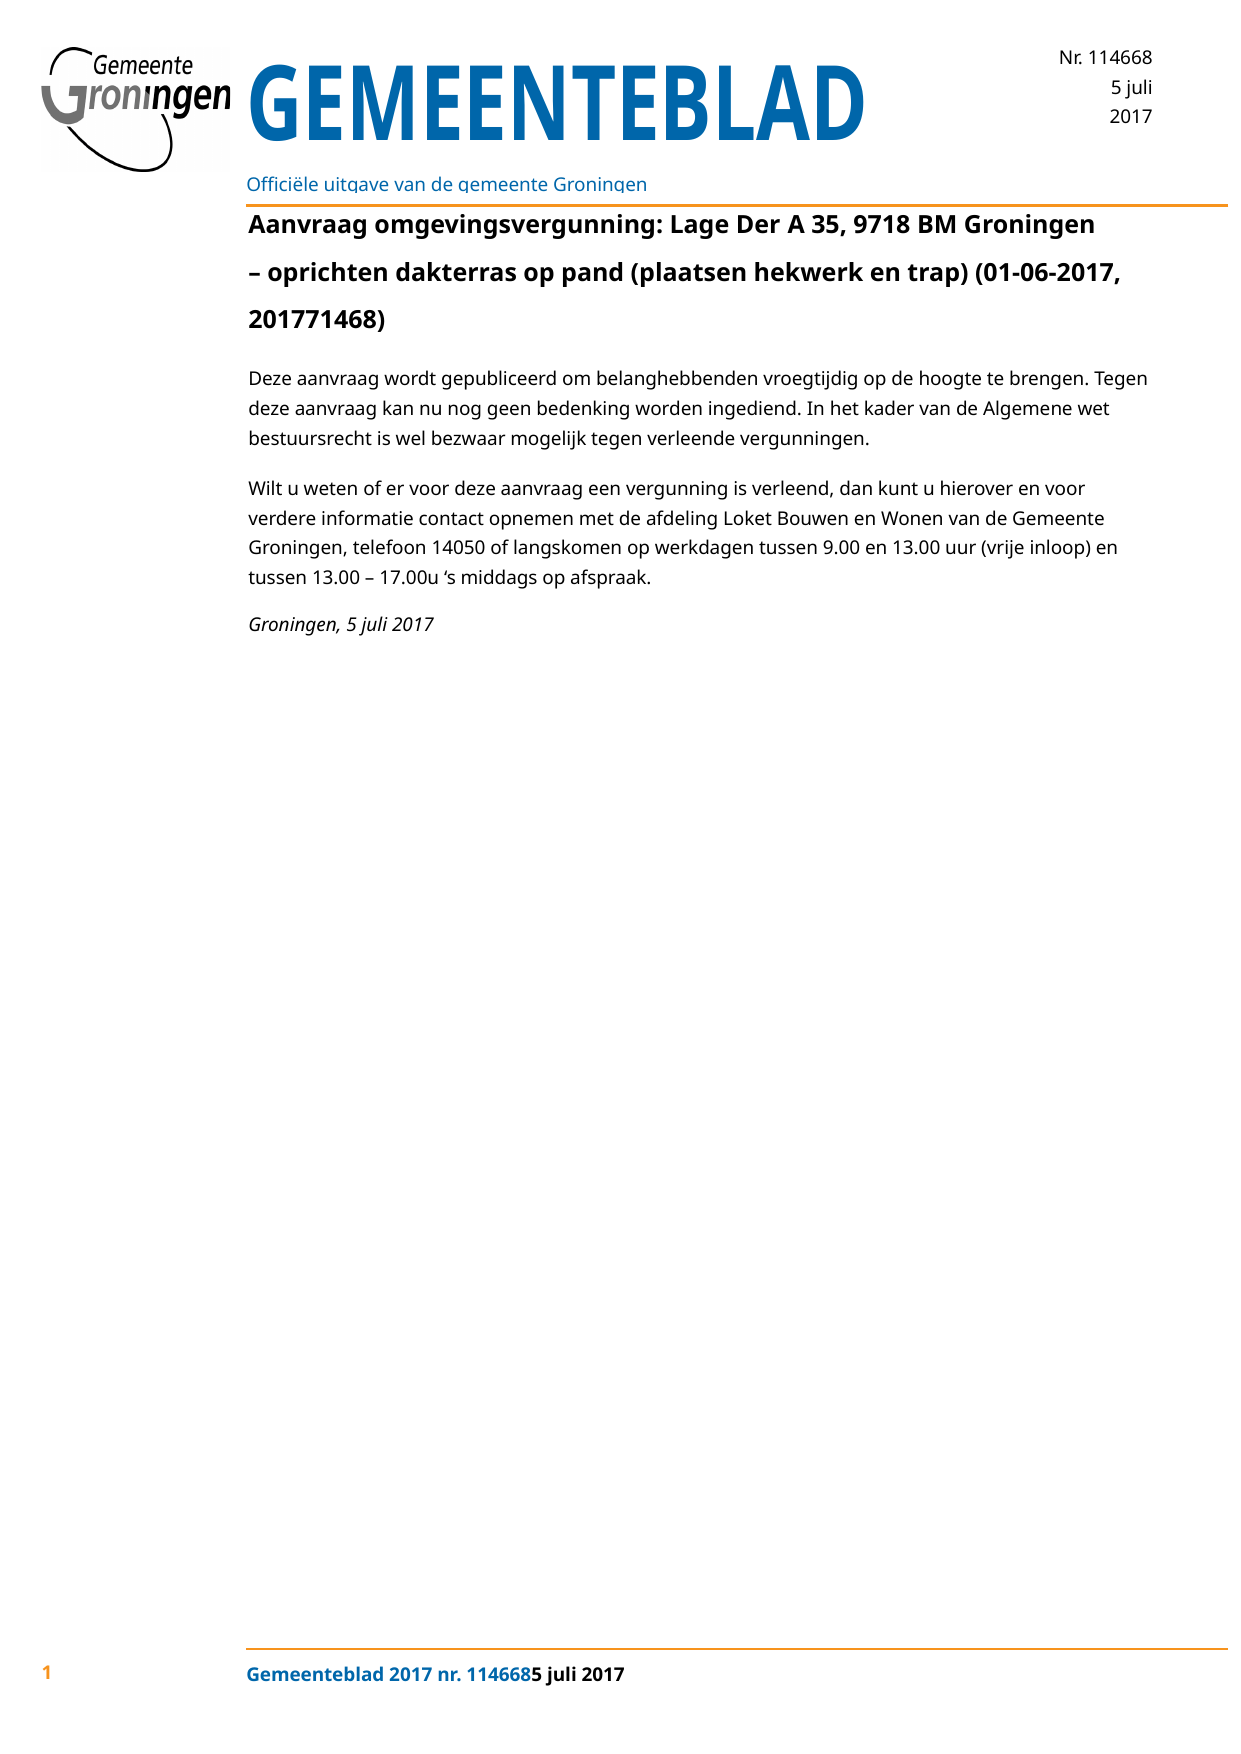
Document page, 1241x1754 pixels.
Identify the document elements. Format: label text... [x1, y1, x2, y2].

text Aanvraag omgevingsvergunning: Lage Der A 35, 9718 BM Groningen – oprichten dakterras op pand (plaatsen hekwerk en trap) (01-06-2017, 201771468) [248, 207, 1152, 336]
text Deze aanvraag wordt gepubliceerd om belanghebbenden vroegtijdig op de hoogte te brengen. Tegen deze aanvraag kan nu nog geen bedenking worden ingediend. In het kader van de Algemene wet bestuursrecht is wel bezwaar mogelijk tegen verleende vergunningen. [248, 366, 1152, 450]
text Wilt u weten of er voor deze aanvraag een vergunning is verleend, dan kunt u hierover en voor verdere informatie contact opnemen met de afdeling Loket Bouwen en Wonen van de Gemeente Groningen, telefoon 14050 of langskomen op werkdagen tussen 9.00 en 13.00 uur (vrije inloop) en tussen 13.00 – 17.00u ‘s middags op afspraak. [248, 475, 1152, 589]
text Groningen, 5 juli 2017 [248, 612, 1152, 637]
picture [41, 47, 231, 172]
